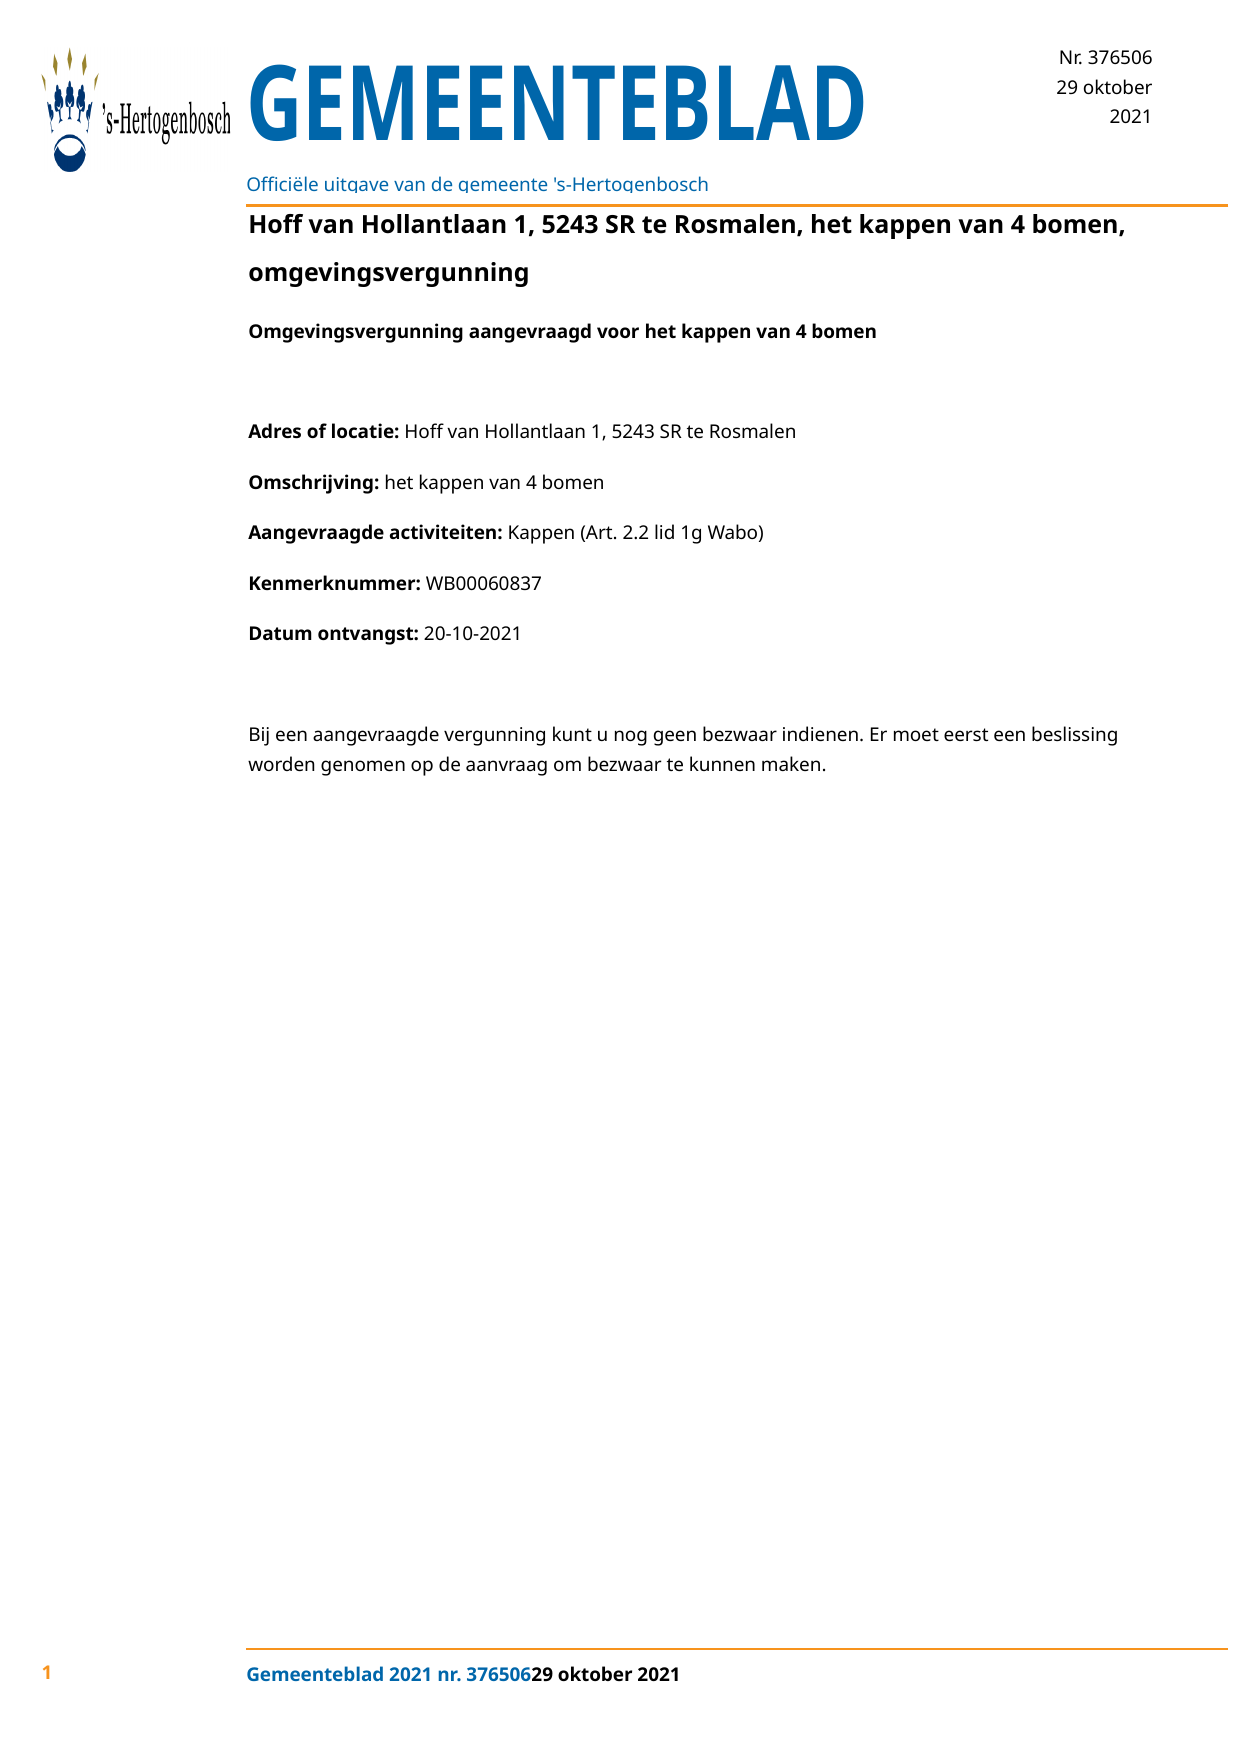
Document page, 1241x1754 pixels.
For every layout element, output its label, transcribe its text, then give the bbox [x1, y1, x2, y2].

text Aangevraagde activiteiten: Kappen (Art. 2.2 lid 1g Wabo) [248, 519, 1152, 545]
text Datum ontvangst: 20-10-2021 [248, 620, 1152, 646]
text Omschrijving: het kappen van 4 bomen [248, 469, 1152, 495]
text Adres of locatie: Hoff van Hollantlaan 1, 5243 SR te Rosmalen [248, 419, 1152, 444]
text Bij een aangevraagde vergunning kunt u nog geen bezwaar indienen. Er moet eerst een beslissing worden genomen op de aanvraag om bezwaar te kunnen maken. [248, 721, 1152, 777]
text Kenmerknummer: WB00060837 [248, 570, 1152, 596]
picture [41, 47, 231, 172]
text Omgevingsvergunning aangevraagd voor het kappen van 4 bomen [248, 318, 1152, 344]
text Hoff van Hollantlaan 1, 5243 SR te Rosmalen, het kappen van 4 bomen, omgevingsvergunning [248, 207, 1152, 288]
